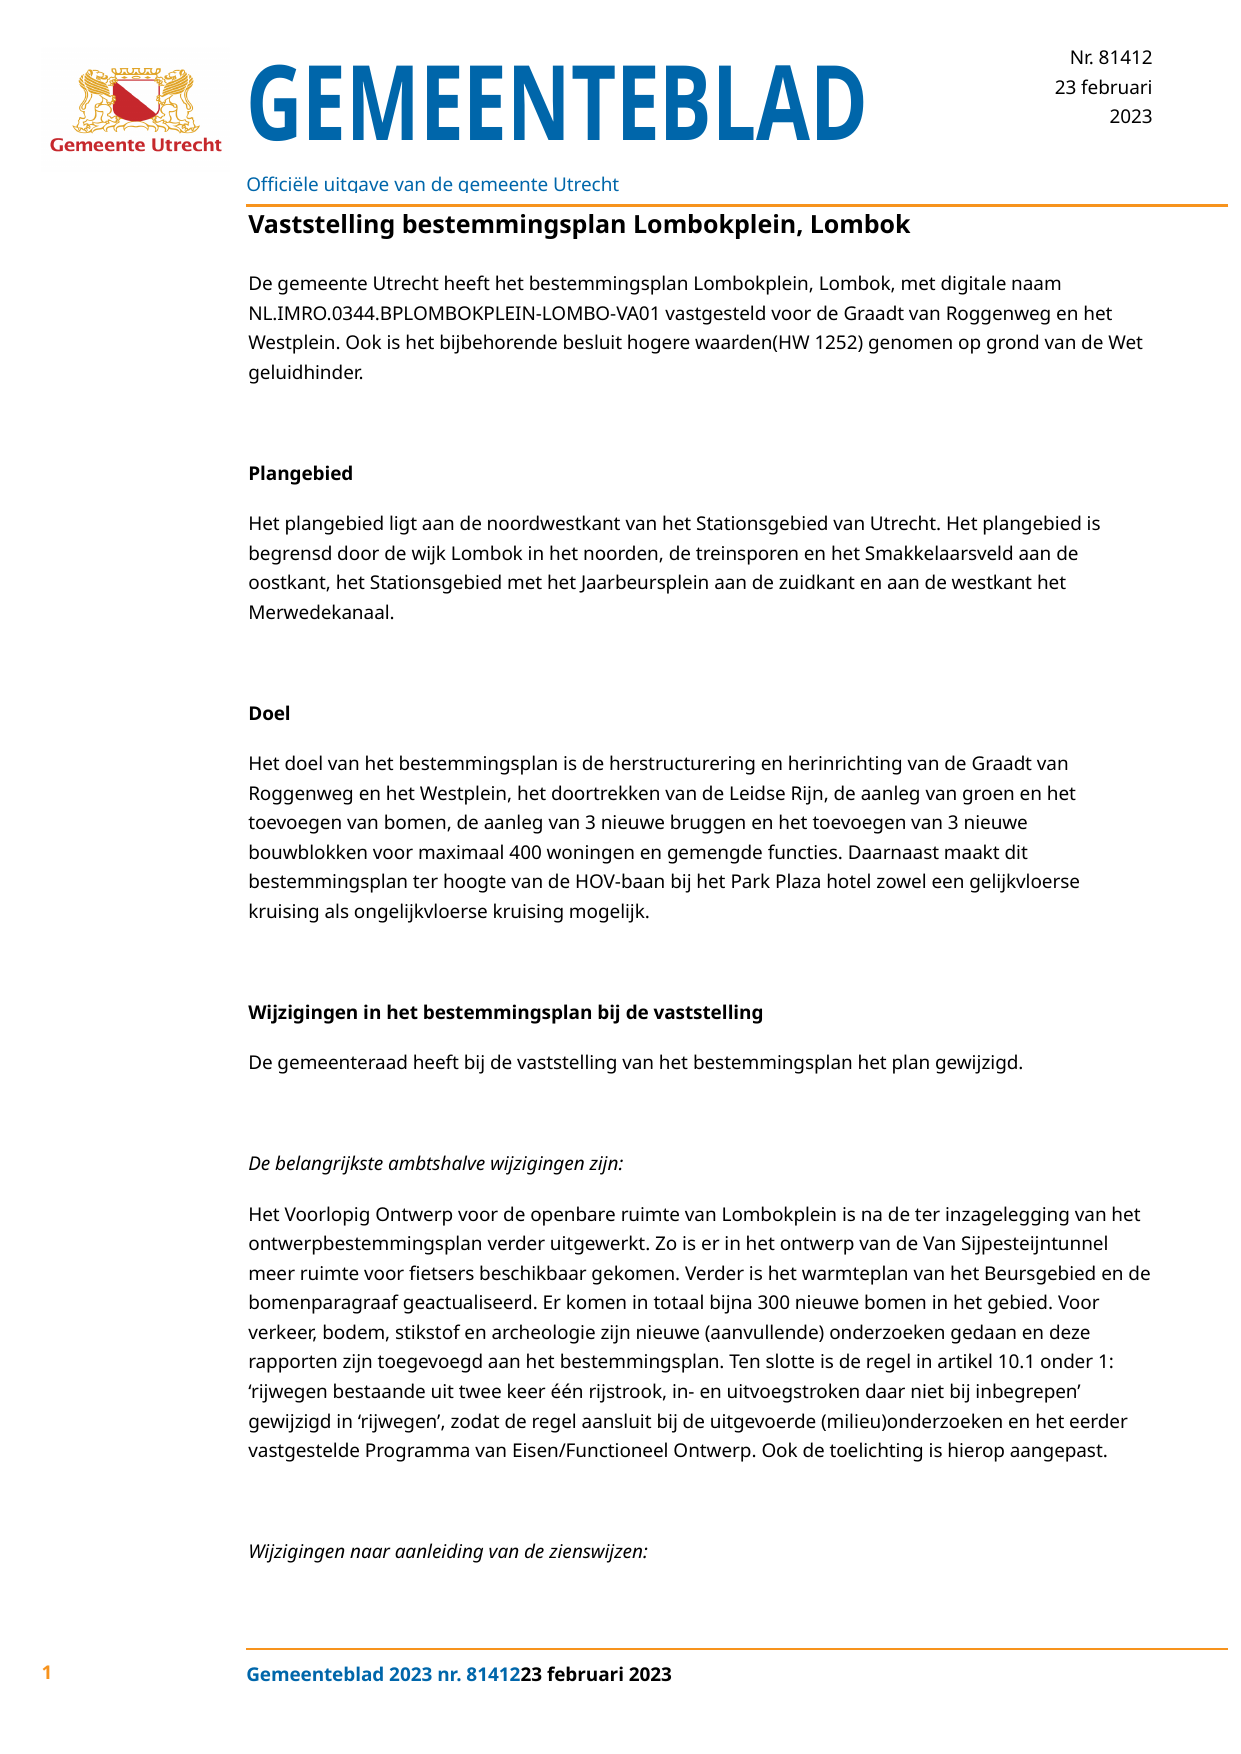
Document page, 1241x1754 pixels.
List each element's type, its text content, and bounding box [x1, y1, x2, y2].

text Wijzigingen naar aanleiding van de zienswijzen: [248, 1538, 1152, 1564]
text De belangrijkste ambtshalve wijzigingen zijn: [248, 1150, 1152, 1176]
text Het plangebied ligt aan de noordwestkant van het Stationsgebied van Utrecht. Het plangebied is begrensd door de wijk Lombok in het noorden, de treinsporen en het Smakkelaarsveld aan de oostkant, het Stationsgebied met het Jaarbeursplein aan de zuidkant en aan de westkant het Merwedekanaal. [248, 510, 1152, 625]
text Het doel van het bestemmingsplan is de herstructurering en herinrichting van de Graadt van Roggenweg en het Westplein, het doortrekken van de Leidse Rijn, de aanleg van groen en het toevoegen van bomen, de aanleg van 3 nieuwe bruggen en het toevoegen van 3 nieuwe bouwblokken voor maximaal 400 woningen en gemengde functies. Daarnaast maakt dit bestemmingsplan ter hoogte van de HOV-baan bij het Park Plaza hotel zowel een gelijkvloerse kruising als ongelijkvloerse kruising mogelijk. [248, 750, 1152, 924]
text De gemeente Utrecht heeft het bestemmingsplan Lombokplein, Lombok, met digitale naam NL.IMRO.0344.BPLOMBOKPLEIN-LOMBO-VA01 vastgesteld voor de Graadt van Roggenweg en het Westplein. Ook is het bijbehorende besluit hogere waarden(HW 1252) genomen op grond van de Wet geluidhinder. [248, 270, 1152, 385]
text De gemeenteraad heeft bij de vaststelling van het bestemmingsplan het plan gewijzigd. [248, 1049, 1152, 1075]
picture [41, 47, 231, 172]
text Vaststelling bestemmingsplan Lombokplein, Lombok [248, 207, 1152, 241]
text Doel [248, 700, 1152, 726]
text Het Voorlopig Ontwerp voor de openbare ruimte van Lombokplein is na de ter inzagelegging van het ontwerpbestemmingsplan verder uitgewerkt. Zo is er in het ontwerp van de Van Sijpesteijntunnel meer ruimte voor fietsers beschikbaar gekomen. Verder is het warmteplan van het Beursgebied en de bomenparagraaf geactualiseerd. Er komen in totaal bijna 300 nieuwe bomen in het gebied. Voor verkeer, bodem, stikstof en archeologie zijn nieuwe (aanvullende) onderzoeken gedaan en deze rapporten zijn toegevoegd aan het bestemmingsplan. Ten slotte is de regel in artikel 10.1 onder 1: ‘rijwegen bestaande uit twee keer één rijstrook, in- en uitvoegstroken daar niet bij inbegrepen’ gewijzigd in ‘rijwegen’, zodat de regel aansluit bij de uitgevoerde (milieu)onderzoeken en het eerder vastgestelde Programma van Eisen/Functioneel Ontwerp. Ook de toelichting is hierop aangepast. [248, 1201, 1152, 1463]
text Wijzigingen in het bestemmingsplan bij de vaststelling [248, 999, 1152, 1025]
text Plangebied [248, 460, 1152, 486]
